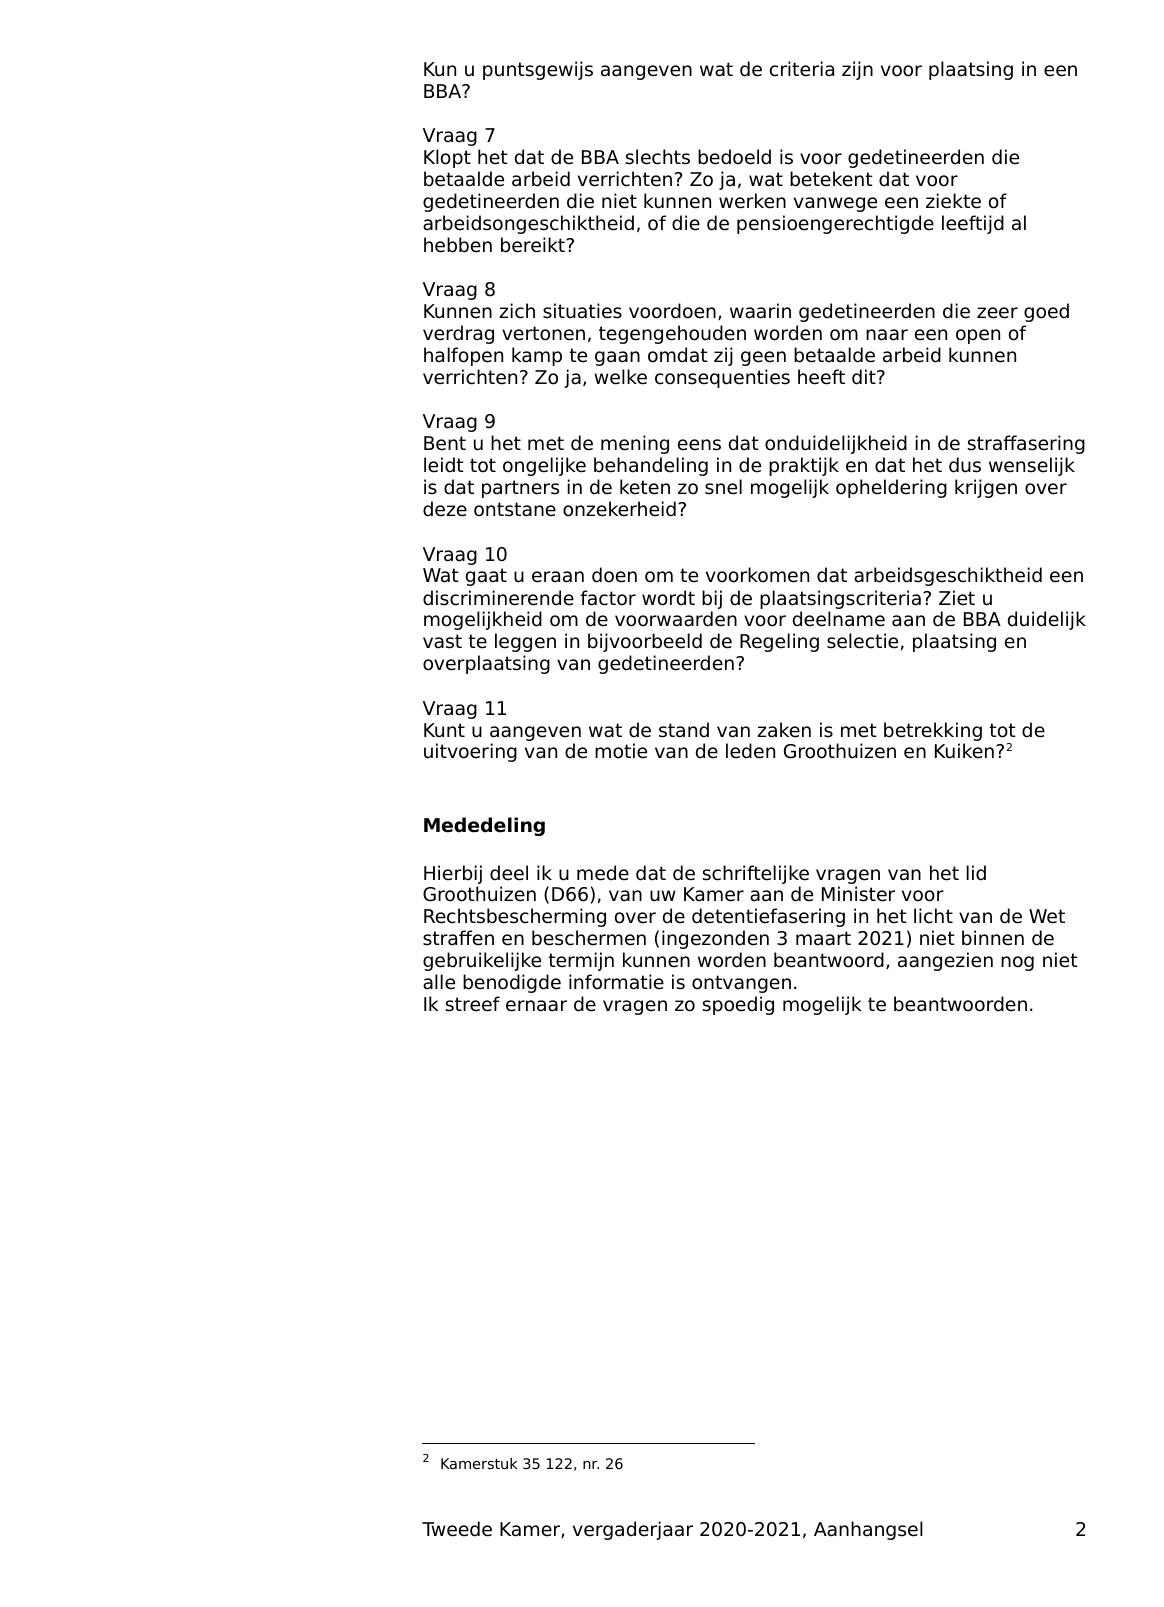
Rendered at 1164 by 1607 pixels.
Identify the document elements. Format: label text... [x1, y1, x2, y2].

text Klopt het dat de BBA slechts bedoeld is voor gedetineerden die betaalde arbeid verrichten? Zo ja, wat betekent dat voor gedetineerden die niet kunnen werken vanwege een ziekte of arbeidsongeschiktheid, of die de pensioengerechtigde leeftijd al hebben bereikt? [422, 147, 1087, 257]
text Vraag 10 [422, 543, 1087, 565]
text Kunt u aangeven wat de stand van zaken is met betrekking tot de uitvoering van de motie van de leden Groothuizen en Kuiken? [422, 719, 1087, 763]
text Vraag 9 [422, 411, 1087, 433]
text Kun u puntsgewijs aangeven wat de criteria zijn voor plaatsing in een BBA? [422, 59, 1087, 103]
text Hierbij deel ik u mede dat de schriftelijke vragen van het lid Groothuizen (D66), van uw Kamer aan de Minister voor Rechtsbescherming over de detentiefasering in het licht van de Wet straffen en beschermen (ingezonden 3 maart 2021) niet binnen de gebruikelijke termijn kunnen worden beantwoord, aangezien nog niet alle benodigde informatie is ontvangen. [422, 862, 1087, 994]
text Vraag 11 [422, 697, 1087, 719]
text Vraag 8 [422, 279, 1087, 301]
text Ik streef ernaar de vragen zo spoedig mogelijk te beantwoorden. [422, 994, 1087, 1016]
text Wat gaat u eraan doen om te voorkomen dat arbeidsgeschiktheid een discriminerende factor wordt bij de plaatsingscriteria? Ziet u mogelijkheid om de voorwaarden voor deelname aan de BBA duidelijk vast te leggen in bijvoorbeeld de Regeling selectie, plaatsing en overplaatsing van gedetineerden? [422, 565, 1087, 675]
text Kunnen zich situaties voordoen, waarin gedetineerden die zeer goed verdrag vertonen, tegengehouden worden om naar een open of halfopen kamp te gaan omdat zij geen betaalde arbeid kunnen verrichten? Zo ja, welke consequenties heeft dit? [422, 301, 1087, 389]
text Bent u het met de mening eens dat onduidelijkheid in de straffasering leidt tot ongelijke behandeling in de praktijk en dat het dus wenselijk is dat partners in de keten zo snel mogelijk opheldering krijgen over deze ontstane onzekerheid? [422, 433, 1087, 521]
text Kamerstuk 35 122, nr. 26 [422, 1452, 1087, 1474]
subtitle Mededeling [422, 815, 1087, 837]
text Vraag 7 [422, 125, 1087, 147]
